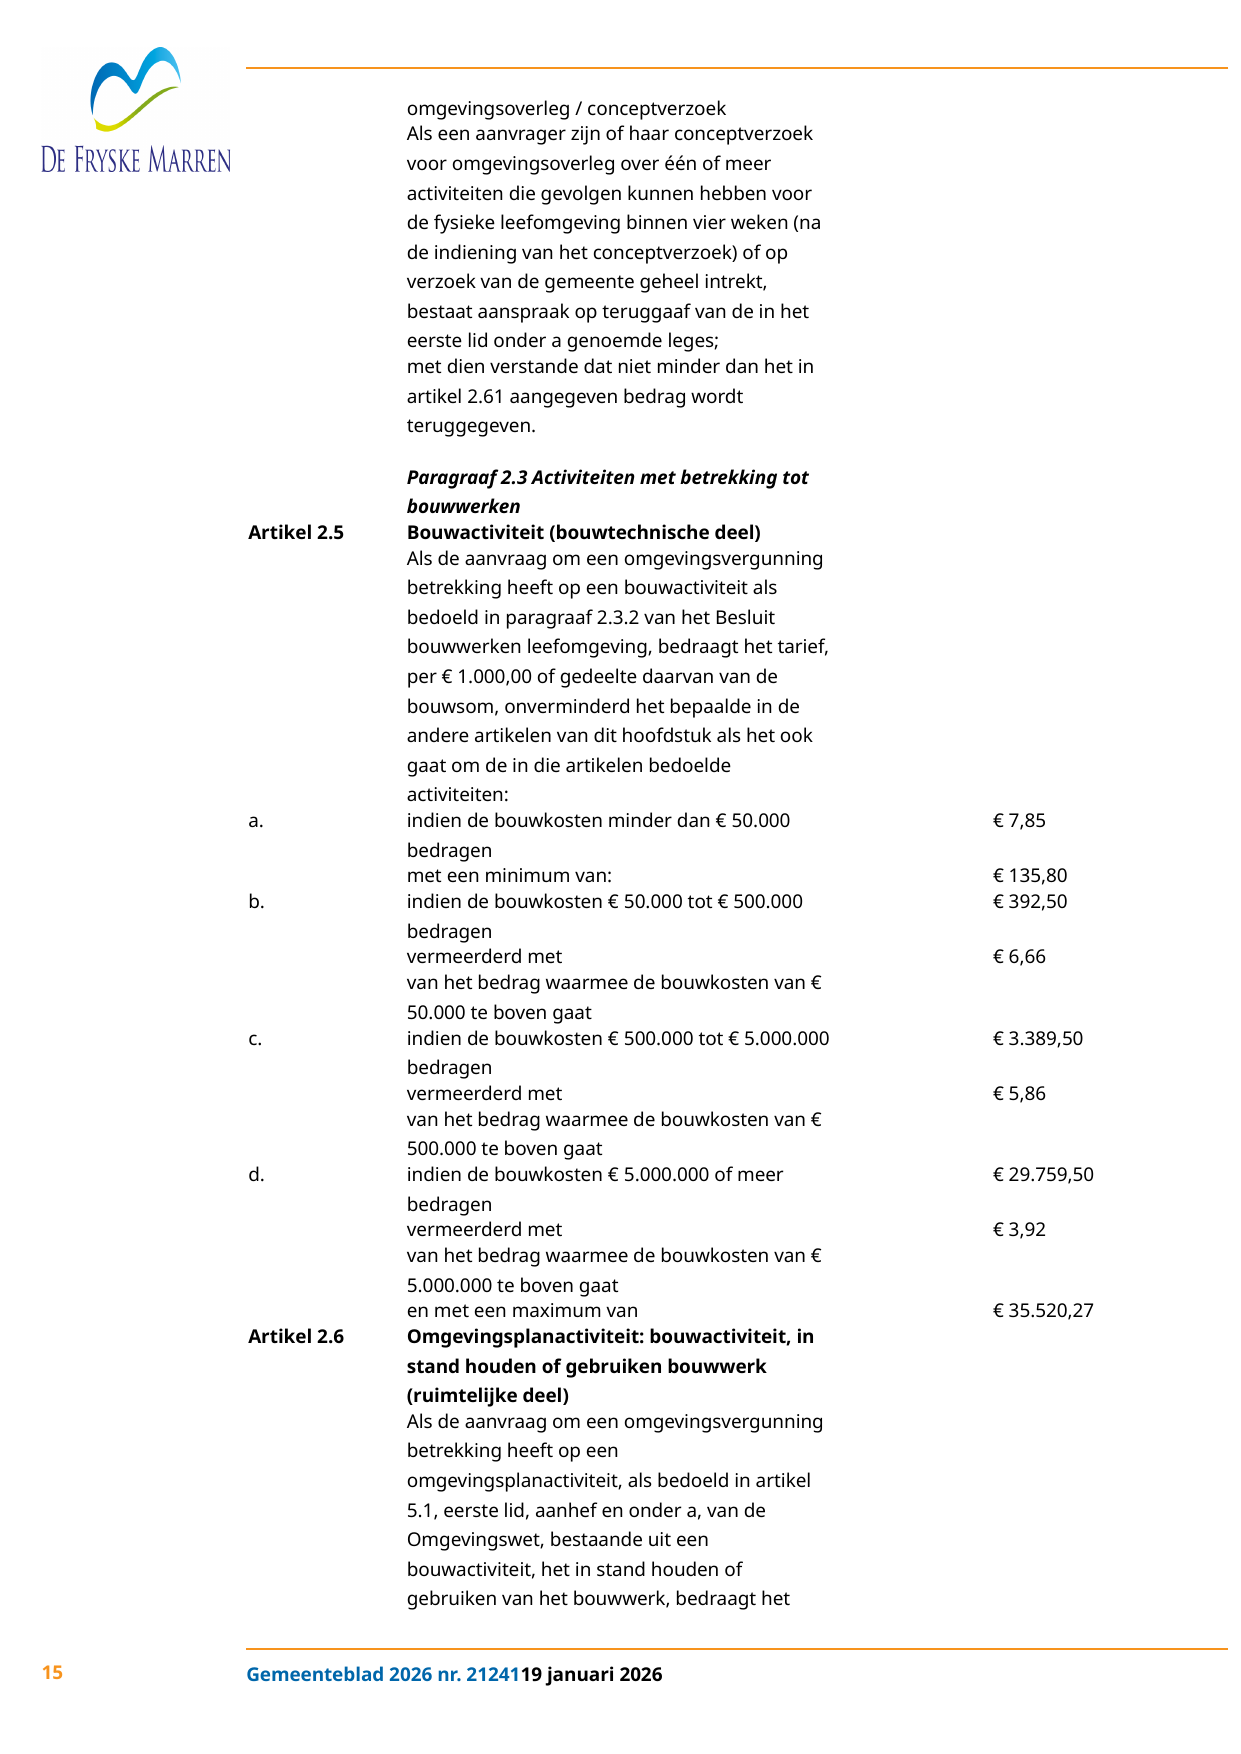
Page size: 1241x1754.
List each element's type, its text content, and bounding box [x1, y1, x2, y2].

table_cell [834, 438, 993, 464]
table_cell [993, 464, 1152, 519]
table_cell d. [248, 1161, 407, 1216]
table_cell [993, 519, 1152, 545]
table_cell € 135,80 [993, 863, 1152, 888]
table_cell [248, 545, 407, 807]
table_cell [834, 1080, 993, 1106]
table_cell [834, 970, 993, 1025]
table_cell € 5,86 [993, 1080, 1152, 1106]
table_cell [248, 1242, 407, 1297]
table_cell [834, 944, 993, 969]
table_cell [834, 545, 993, 807]
table_cell [248, 863, 407, 888]
table_cell en met een maximum van [407, 1298, 834, 1323]
table_cell van het bedrag waarmee de bouwkosten van € 500.000 te boven gaat [407, 1106, 834, 1161]
table_cell [834, 1323, 993, 1408]
table_cell [248, 95, 407, 121]
table_cell [407, 438, 834, 464]
table_cell Artikel 2.5 [248, 519, 407, 545]
table_cell vermeerderd met [407, 1216, 834, 1242]
table_cell met dien verstande dat niet minder dan het in artikel 2.61 aangegeven bedrag wordt teruggegeven. [407, 353, 834, 438]
table_cell [248, 970, 407, 1025]
table_cell € 35.520,27 [993, 1298, 1152, 1323]
table_cell € 29.759,50 [993, 1161, 1152, 1216]
table_cell [993, 121, 1152, 353]
table_cell [993, 1408, 1152, 1611]
table_cell Als de aanvraag om een omgevingsvergunning betrekking heeft op een bouwactiviteit als bedoeld in paragraaf 2.3.2 van het Besluit bouwwerken leefomgeving, bedraagt het tarief, per € 1.000,00 of gedeelte daarvan van de bouwsom, onverminderd het bepaalde in de andere artikelen van dit hoofdstuk als het ook gaat om de in die artikelen bedoelde activiteiten: [407, 545, 834, 807]
table_cell met een minimum van: [407, 863, 834, 888]
table_cell b. [248, 889, 407, 944]
table_cell [248, 353, 407, 438]
table_cell [834, 1242, 993, 1297]
table_cell [993, 1242, 1152, 1297]
table_cell € 7,85 [993, 808, 1152, 863]
table_cell [248, 1408, 407, 1611]
table_cell van het bedrag waarmee de bouwkosten van € 5.000.000 te boven gaat [407, 1242, 834, 1297]
table_cell Als een aanvrager zijn of haar conceptverzoek voor omgevingsoverleg over één of meer activiteiten die gevolgen kunnen hebben voor de fysieke leefomgeving binnen vier weken (na de indiening van het conceptverzoek) of op verzoek van de gemeente geheel intrekt, bestaat aanspraak op teruggaaf van de in het eerste lid onder a genoemde leges; [407, 121, 834, 353]
table_cell [993, 95, 1152, 121]
table_cell [248, 464, 407, 519]
table_cell [834, 121, 993, 353]
table_cell € 392,50 [993, 889, 1152, 944]
table_cell € 3.389,50 [993, 1025, 1152, 1080]
table_cell Bouwactiviteit (bouwtechnische deel) [407, 519, 834, 545]
table_cell € 6,66 [993, 944, 1152, 969]
table_cell [993, 438, 1152, 464]
table_cell € 3,92 [993, 1216, 1152, 1242]
table_cell van het bedrag waarmee de bouwkosten van € 50.000 te boven gaat [407, 970, 834, 1025]
table_cell indien de bouwkosten minder dan € 50.000 bedragen [407, 808, 834, 863]
table_cell [993, 1106, 1152, 1161]
table_cell [993, 1323, 1152, 1408]
table_cell [248, 1216, 407, 1242]
table_cell [993, 970, 1152, 1025]
table_cell Artikel 2.6 [248, 1323, 407, 1408]
table_cell [248, 944, 407, 969]
table_cell [834, 353, 993, 438]
table_cell [834, 889, 993, 944]
table_cell Omgevingsplanactiviteit: bouwactiviteit, in stand houden of gebruiken bouwwerk (ruimtelijke deel) [407, 1323, 834, 1408]
table_cell vermeerderd met [407, 944, 834, 969]
picture [41, 47, 231, 172]
table_cell c. [248, 1025, 407, 1080]
table_cell [834, 863, 993, 888]
table_cell [834, 1161, 993, 1216]
table_cell [248, 1106, 407, 1161]
table_cell [834, 1408, 993, 1611]
table_cell [834, 519, 993, 545]
table_cell [834, 1106, 993, 1161]
table_cell [248, 1298, 407, 1323]
table_cell indien de bouwkosten € 5.000.000 of meer bedragen [407, 1161, 834, 1216]
table_cell [834, 1298, 993, 1323]
table_cell Paragraaf 2.3 Activiteiten met betrekking tot bouwwerken [407, 464, 834, 519]
table_cell [834, 808, 993, 863]
table_cell [834, 1216, 993, 1242]
table_cell [834, 95, 993, 121]
table_cell [834, 464, 993, 519]
table_cell indien de bouwkosten € 50.000 tot € 500.000 bedragen [407, 889, 834, 944]
table_cell a. [248, 808, 407, 863]
table_cell indien de bouwkosten € 500.000 tot € 5.000.000 bedragen [407, 1025, 834, 1080]
table_cell [248, 121, 407, 353]
table_cell omgevingsoverleg / conceptverzoek [407, 95, 834, 121]
table_cell [993, 353, 1152, 438]
table_cell Als de aanvraag om een omgevingsvergunning betrekking heeft op een omgevingsplanactiviteit, als bedoeld in artikel 5.1, eerste lid, aanhef en onder a, van de Omgevingswet, bestaande uit een bouwactiviteit, het in stand houden of gebruiken van het bouwwerk, bedraagt het [407, 1408, 834, 1611]
table_cell [248, 438, 407, 464]
table_cell [248, 1080, 407, 1106]
table_cell [993, 545, 1152, 807]
table_cell vermeerderd met [407, 1080, 834, 1106]
table_cell [834, 1025, 993, 1080]
